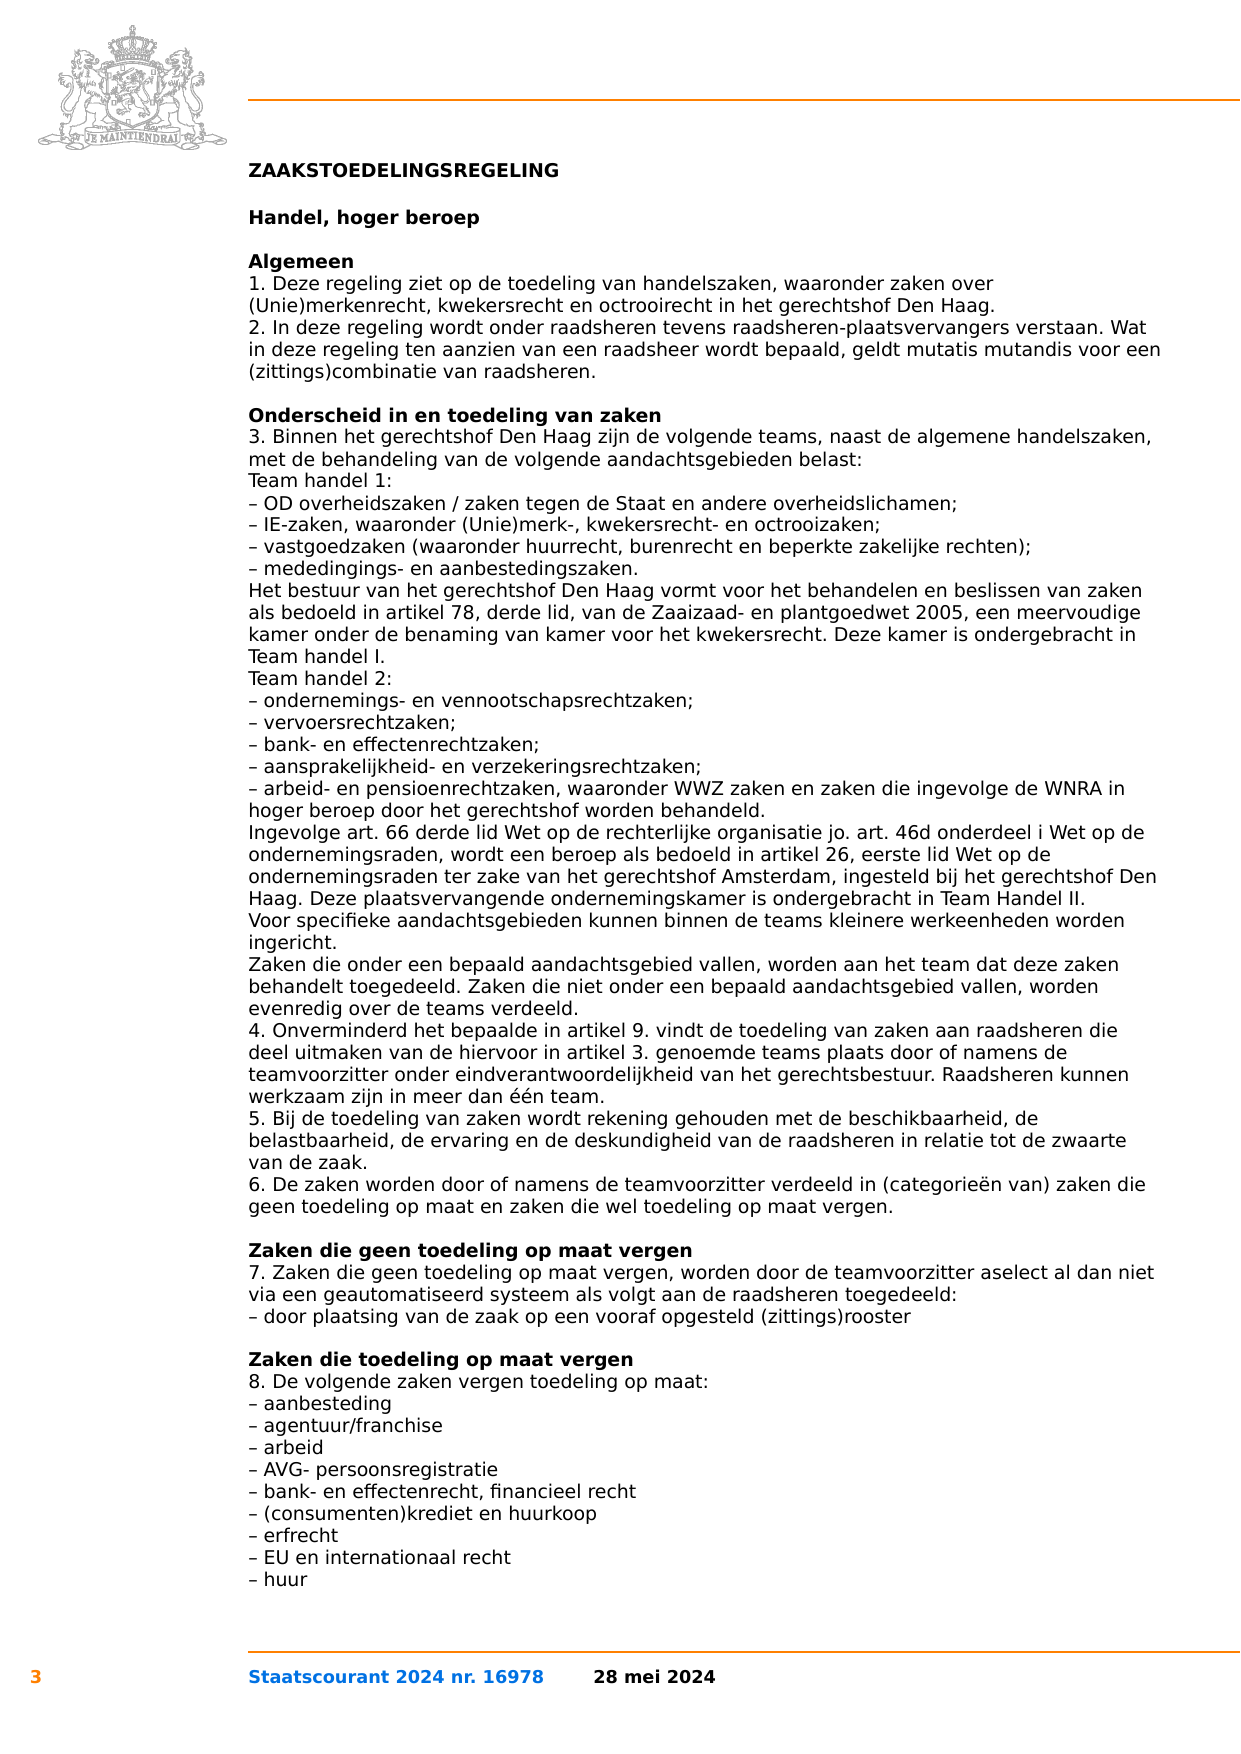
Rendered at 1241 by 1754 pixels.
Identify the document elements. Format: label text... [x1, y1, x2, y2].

text – EU en internationaal recht [248, 1547, 1163, 1569]
text 6. De zaken worden door of namens de teamvoorzitter verdeeld in (categorieën van) zaken die geen toedeling op maat en zaken die wel toedeling op maat vergen. [248, 1174, 1163, 1218]
text – erfrecht [248, 1525, 1163, 1547]
text Team handel 1: [248, 470, 1163, 492]
text – arbeid- en pensioenrechtzaken, waaronder WWZ zaken en zaken die ingevolge de WNRA in hoger beroep door het gerechtshof worden behandeld. [248, 778, 1163, 822]
text 2. In deze regeling wordt onder raadsheren tevens raadsheren-plaatsvervangers verstaan. Wat in deze regeling ten aanzien van een raadsheer wordt bepaald, geldt mutatis mutandis voor een (zittings)combinatie van raadsheren. [248, 317, 1163, 383]
text – aanbesteding [248, 1393, 1163, 1415]
text – bank- en effectenrechtzaken; [248, 734, 1163, 756]
subtitle Zaken die geen toedeling op maat vergen [248, 1239, 1163, 1262]
subtitle Zaken die toedeling op maat vergen [248, 1349, 1163, 1371]
text Het bestuur van het gerechtshof Den Haag vormt voor het behandelen en beslissen van zaken als bedoeld in artikel 78, derde lid, van de Zaaizaad- en plantgoedwet 2005, een meervoudige kamer onder de benaming van kamer voor het kwekersrecht. Deze kamer is ondergebracht in Team handel I. [248, 580, 1163, 668]
text – vastgoedzaken (waaronder huurrecht, burenrecht en beperkte zakelijke rechten); [248, 536, 1163, 558]
text 4. Onverminderd het bepaalde in artikel 9. vindt de toedeling van zaken aan raadsheren die deel uitmaken van de hiervoor in artikel 3. genoemde teams plaats door of namens de teamvoorzitter onder eindverantwoordelijkheid van het gerechtsbestuur. Raadsheren kunnen werkzaam zijn in meer dan één team. [248, 1020, 1163, 1108]
text 1. Deze regeling ziet op de toedeling van handelszaken, waaronder zaken over (Unie)merkenrecht, kwekersrecht en octrooirecht in het gerechtshof Den Haag. [248, 273, 1163, 317]
subtitle Handel, hoger beroep [248, 207, 1163, 229]
picture [38, 25, 227, 150]
text Voor specifieke aandachtsgebieden kunnen binnen de teams kleinere werkeenheden worden ingericht. [248, 910, 1163, 954]
text – OD overheidszaken / zaken tegen de Staat en andere overheidslichamen; [248, 492, 1163, 514]
text Ingevolge art. 66 derde lid Wet op de rechterlijke organisatie jo. art. 46d onderdeel i Wet op de ondernemingsraden, wordt een beroep als bedoeld in artikel 26, eerste lid Wet op de ondernemingsraden ter zake van het gerechtshof Amsterdam, ingesteld bij het gerechtshof Den Haag. Deze plaatsvervangende ondernemingskamer is ondergebracht in Team Handel II. [248, 822, 1163, 910]
subtitle ZAAKSTOEDELINGSREGELING [248, 160, 1163, 182]
subtitle Onderscheid in en toedeling van zaken [248, 404, 1163, 426]
subtitle Algemeen [248, 251, 1163, 273]
text – AVG- persoonsregistratie [248, 1459, 1163, 1481]
text – IE-zaken, waaronder (Unie)merk-, kwekersrecht- en octrooizaken; [248, 514, 1163, 536]
text – mededingings- en aanbestedingszaken. [248, 558, 1163, 580]
text 8. De volgende zaken vergen toedeling op maat: [248, 1371, 1163, 1393]
text 7. Zaken die geen toedeling op maat vergen, worden door de teamvoorzitter aselect al dan niet via een geautomatiseerd systeem als volgt aan de raadsheren toegedeeld: [248, 1262, 1163, 1306]
text Team handel 2: [248, 668, 1163, 690]
text – aansprakelijkheid- en verzekeringsrechtzaken; [248, 756, 1163, 778]
text – vervoersrechtzaken; [248, 712, 1163, 734]
text Zaken die onder een bepaald aandachtsgebied vallen, worden aan het team dat deze zaken behandelt toegedeeld. Zaken die niet onder een bepaald aandachtsgebied vallen, worden evenredig over de teams verdeeld. [248, 954, 1163, 1020]
text 5. Bij de toedeling van zaken wordt rekening gehouden met de beschikbaarheid, de belastbaarheid, de ervaring en de deskundigheid van de raadsheren in relatie tot de zwaarte van de zaak. [248, 1108, 1163, 1174]
text – bank- en effectenrecht, financieel recht [248, 1481, 1163, 1503]
text – (consumenten)krediet en huurkoop [248, 1503, 1163, 1525]
text – ondernemings- en vennootschapsrechtzaken; [248, 690, 1163, 712]
text – agentuur/franchise [248, 1415, 1163, 1437]
text 3. Binnen het gerechtshof Den Haag zijn de volgende teams, naast de algemene handelszaken, met de behandeling van de volgende aandachtsgebieden belast: [248, 426, 1163, 470]
text – arbeid [248, 1437, 1163, 1459]
text – huur [248, 1569, 1163, 1591]
text – door plaatsing van de zaak op een vooraf opgesteld (zittings)rooster [248, 1306, 1163, 1327]
